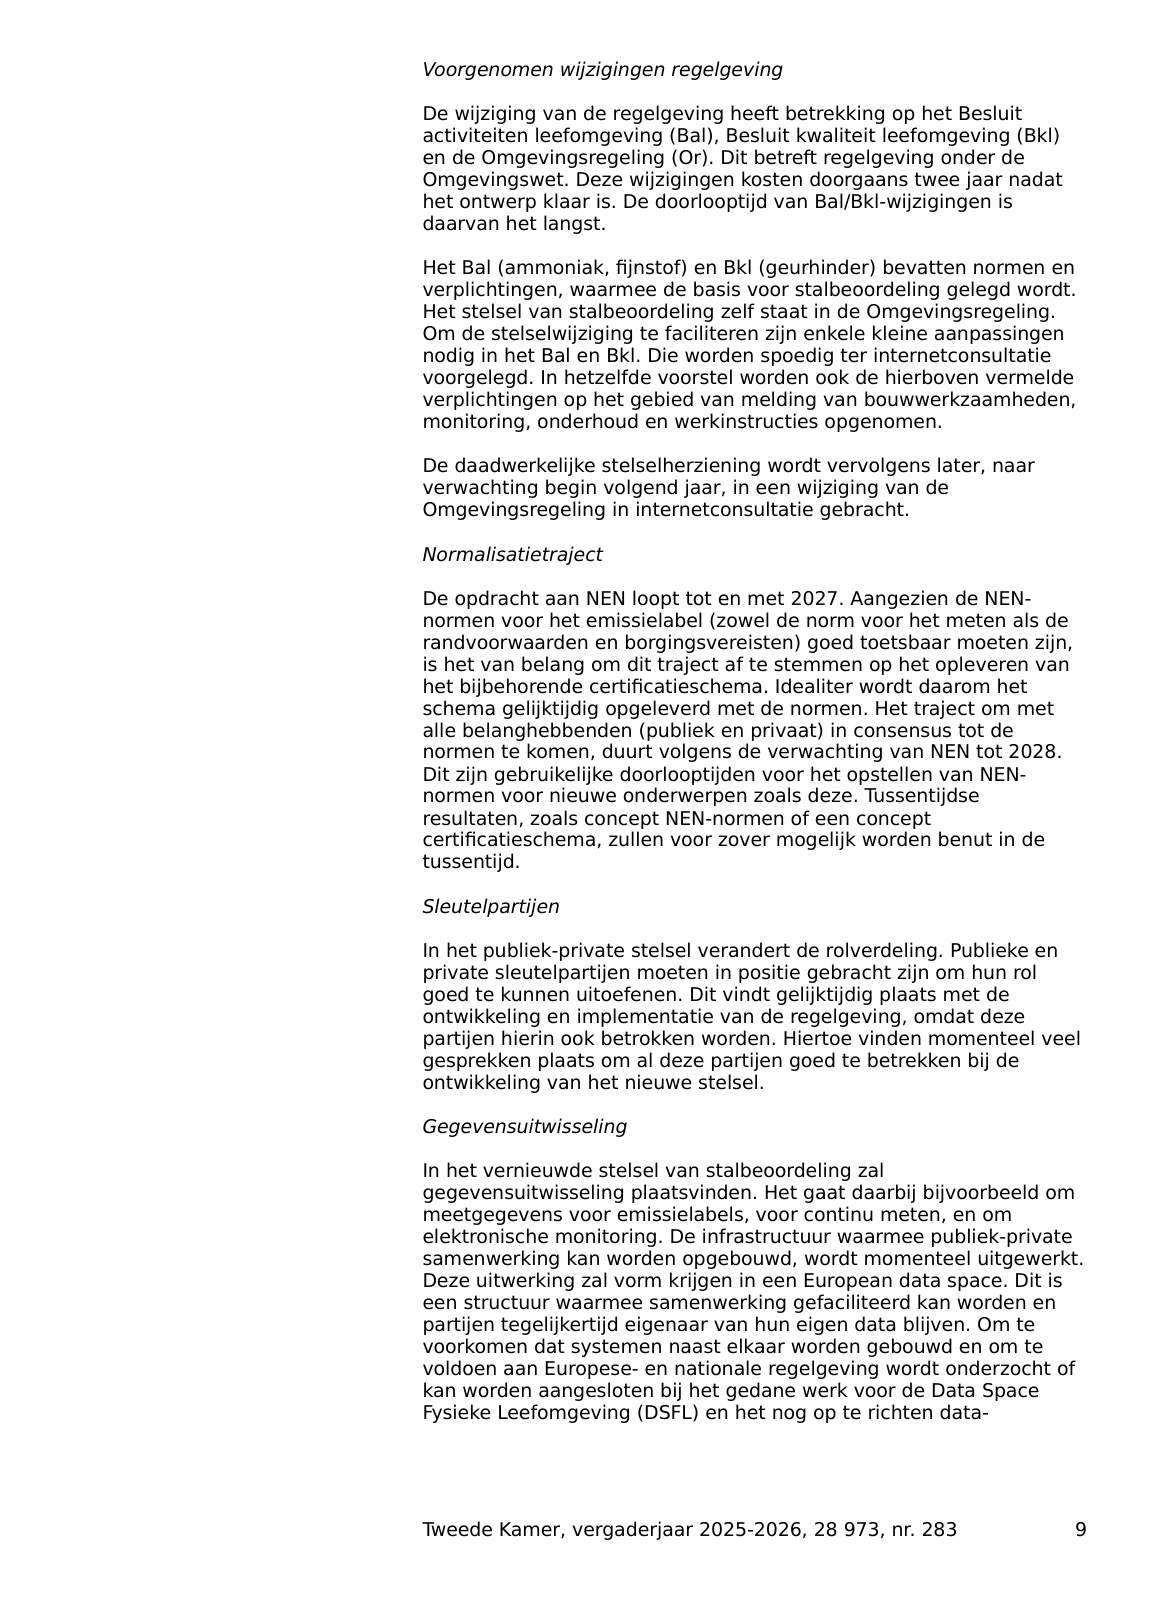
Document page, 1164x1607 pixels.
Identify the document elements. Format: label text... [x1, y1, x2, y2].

text Het Bal (ammoniak, fijnstof) en Bkl (geurhinder) bevatten normen en verplichtingen, waarmee de basis voor stalbeoordeling gelegd wordt. Het stelsel van stalbeoordeling zelf staat in de Omgevingsregeling. Om de stelselwijziging te faciliteren zijn enkele kleine aanpassingen nodig in het Bal en Bkl. Die worden spoedig ter internetconsultatie voorgelegd. In hetzelfde voorstel worden ook de hierboven vermelde verplichtingen op het gebied van melding van bouwwerkzaamheden, monitoring, onderhoud en werkinstructies opgenomen. [422, 257, 1087, 433]
subtitle Sleutelpartijen [422, 896, 1087, 917]
subtitle Normalisatietraject [422, 543, 1087, 565]
subtitle Gegevensuitwisseling [422, 1116, 1087, 1138]
text In het publiek-private stelsel verandert de rolverdeling. Publieke en private sleutelpartijen moeten in positie gebracht zijn om hun rol goed te kunnen uitoefenen. Dit vindt gelijktijdig plaats met de ontwikkeling en implementatie van de regelgeving, omdat deze partijen hierin ook betrokken worden. Hiertoe vinden momenteel veel gesprekken plaats om al deze partijen goed te betrekken bij de ontwikkeling van het nieuwe stelsel. [422, 940, 1087, 1093]
text De daadwerkelijke stelselherziening wordt vervolgens later, naar verwachting begin volgend jaar, in een wijziging van de Omgevingsregeling in internetconsultatie gebracht. [422, 455, 1087, 521]
text De opdracht aan NEN loopt tot en met 2027. Aangezien de NEN-normen voor het emissielabel (zowel de norm voor het meten als de randvoorwaarden en borgingsvereisten) goed toetsbaar moeten zijn, is het van belang om dit traject af te stemmen op het opleveren van het bijbehorende certificatieschema. Idealiter wordt daarom het schema gelijktijdig opgeleverd met de normen. Het traject om met alle belanghebbenden (publiek en privaat) in consensus tot de normen te komen, duurt volgens de verwachting van NEN tot 2028. Dit zijn gebruikelijke doorlooptijden voor het opstellen van NEN-normen voor nieuwe onderwerpen zoals deze. Tussentijdse resultaten, zoals concept NEN-normen of een concept certificatieschema, zullen voor zover mogelijk worden benut in de tussentijd. [422, 588, 1087, 873]
subtitle Voorgenomen wijzigingen regelgeving [422, 59, 1087, 81]
text In het vernieuwde stelsel van stalbeoordeling zal gegevensuitwisseling plaatsvinden. Het gaat daarbij bijvoorbeeld om meetgegevens voor emissielabels, voor continu meten, en om elektronische monitoring. De infrastructuur waarmee publiek-private samenwerking kan worden opgebouwd, wordt momenteel uitgewerkt. Deze uitwerking zal vorm krijgen in een European data space. Dit is een structuur waarmee samenwerking gefaciliteerd kan worden en partijen tegelijkertijd eigenaar van hun eigen data blijven. Om te voorkomen dat systemen naast elkaar worden gebouwd en om te voldoen aan Europese- en nationale regelgeving wordt onderzocht of kan worden aangesloten bij het gedane werk voor de Data Space Fysieke Leefomgeving (DSFL) en het nog op te richten data- [422, 1160, 1087, 1424]
text De wijziging van de regelgeving heeft betrekking op het Besluit activiteiten leefomgeving (Bal), Besluit kwaliteit leefomgeving (Bkl) en de Omgevingsregeling (Or). Dit betreft regelgeving onder de Omgevingswet. Deze wijzigingen kosten doorgaans twee jaar nadat het ontwerp klaar is. De doorlooptijd van Bal/Bkl-wijzigingen is daarvan het langst. [422, 103, 1087, 235]
